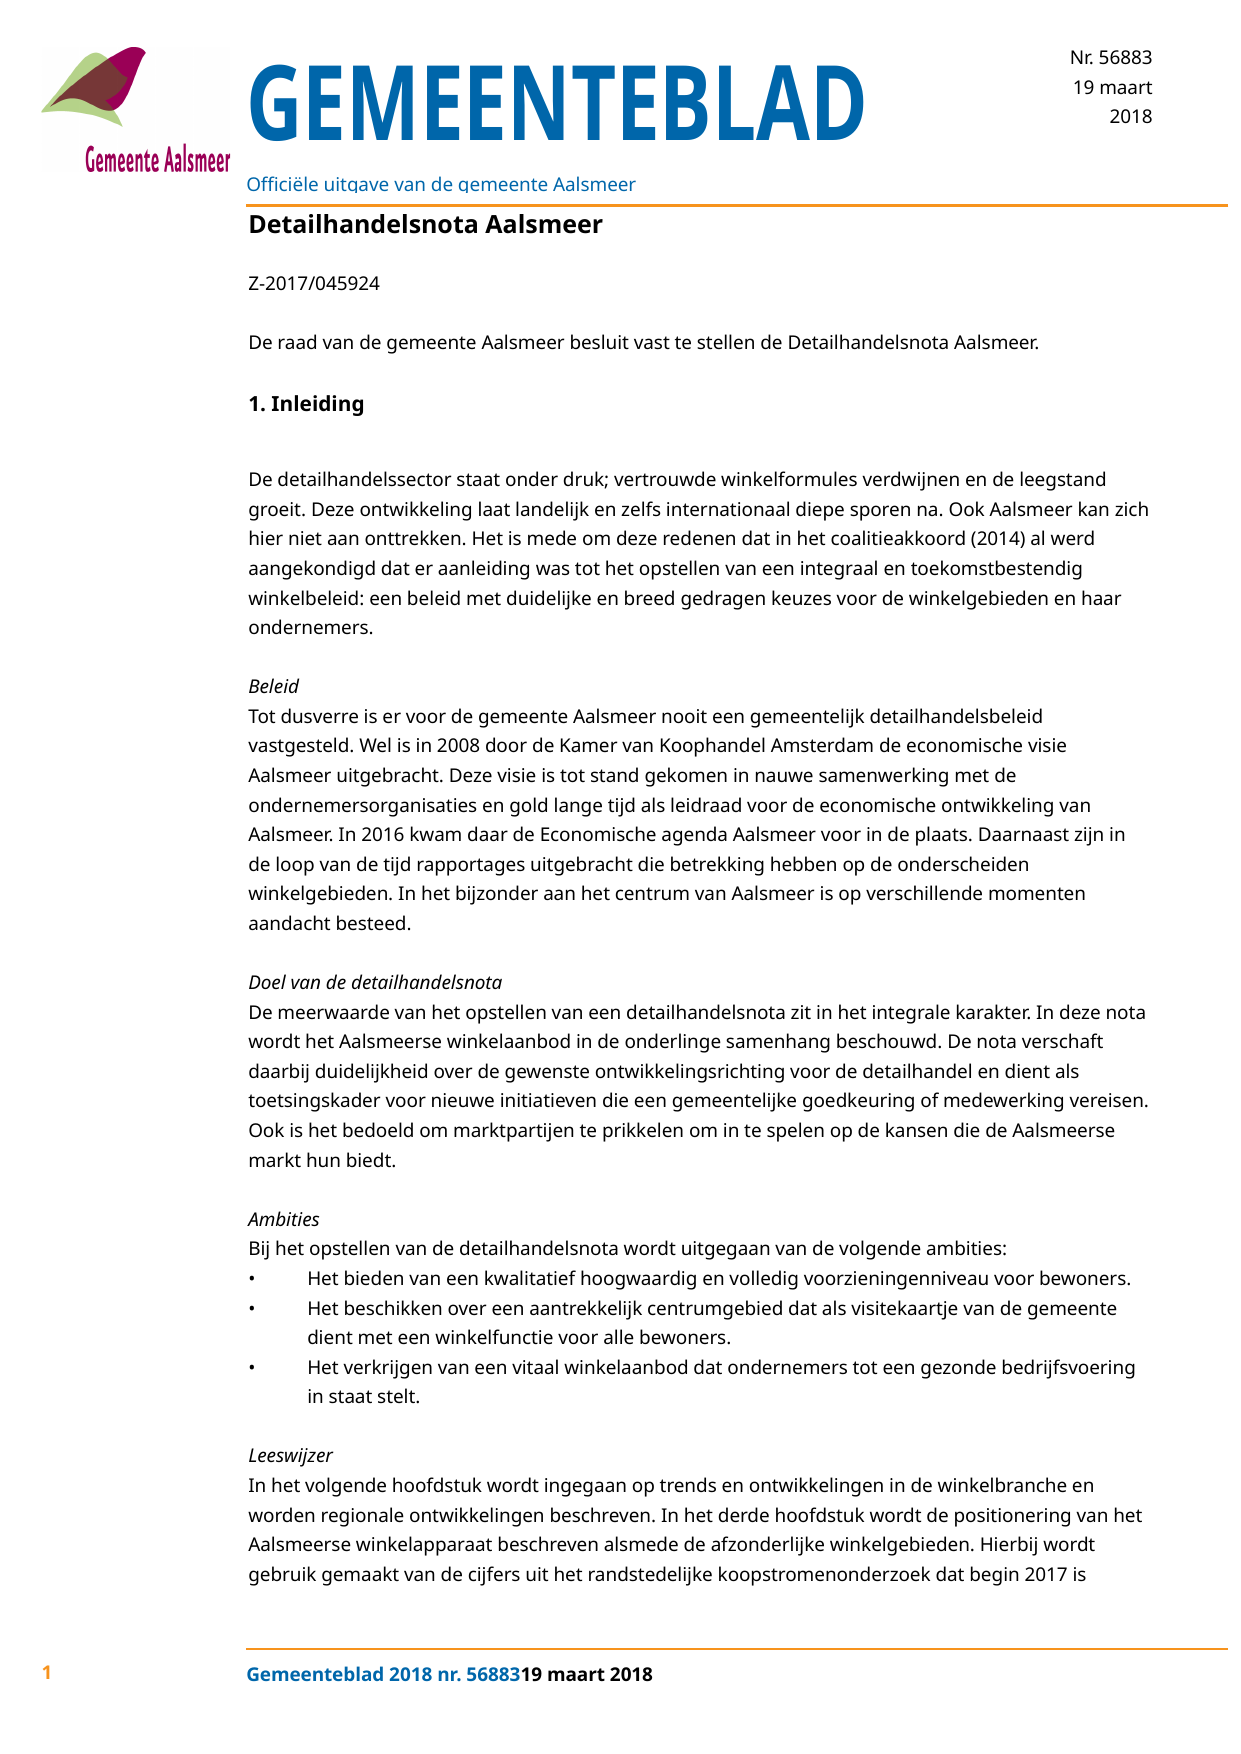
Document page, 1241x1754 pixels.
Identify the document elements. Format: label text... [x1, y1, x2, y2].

text Beleid [248, 673, 1152, 699]
text In het volgende hoofdstuk wordt ingegaan op trends en ontwikkelingen in de winkelbranche en worden regionale ontwikkelingen beschreven. In het derde hoofdstuk wordt de positionering van het Aalsmeerse winkelapparaat beschreven alsmede de afzonderlijke winkelgebieden. Hierbij wordt gebruik gemaakt van de cijfers uit het randstedelijke koopstromenonderzoek dat begin 2017 is [248, 1472, 1152, 1587]
text De detailhandelssector staat onder druk; vertrouwde winkelformules verdwijnen en de leegstand groeit. Deze ontwikkeling laat landelijk en zelfs internationaal diepe sporen na. Ook Aalsmeer kan zich hier niet aan onttrekken. Het is mede om deze redenen dat in het coalitieakkoord (2014) al werd aangekondigd dat er aanleiding was tot het opstellen van een integraal en toekomstbestendig winkelbeleid: een beleid met duidelijke en breed gedragen keuzes voor de winkelgebieden en haar ondernemers. [248, 466, 1152, 640]
text Tot dusverre is er voor de gemeente Aalsmeer nooit een gemeentelijk detailhandelsbeleid vastgesteld. Wel is in 2008 door de Kamer van Koophandel Amsterdam de economische visie Aalsmeer uitgebracht. Deze visie is tot stand gekomen in nauwe samenwerking met de ondernemersorganisaties en gold lange tijd als leidraad voor de economische ontwikkeling van Aalsmeer. In 2016 kwam daar de Economische agenda Aalsmeer voor in de plaats. Daarnaast zijn in de loop van de tijd rapportages uitgebracht die betrekking hebben op de onderscheiden winkelgebieden. In het bijzonder aan het centrum van Aalsmeer is op verschillende momenten aandacht besteed. [248, 703, 1152, 936]
text Leeswijzer [248, 1443, 1152, 1468]
text Bij het opstellen van de detailhandelsnota wordt uitgegaan van de volgende ambities: [248, 1236, 1152, 1261]
text Detailhandelsnota Aalsmeer [248, 207, 1152, 241]
text De meerwaarde van het opstellen van een detailhandelsnota zit in het integrale karakter. In deze nota wordt het Aalsmeerse winkelaanbod in de onderlinge samenhang beschouwd. De nota verschaft daarbij duidelijkheid over de gewenste ontwikkelingsrichting voor de detailhandel en dient als toetsingskader voor nieuwe initiatieven die een gemeentelijke goedkeuring of medewerking vereisen. Ook is het bedoeld om marktpartijen te prikkelen om in te spelen op de kansen die de Aalsmeerse markt hun biedt. [248, 999, 1152, 1172]
text De raad van de gemeente Aalsmeer besluit vast te stellen de Detailhandelsnota Aalsmeer. [248, 329, 1152, 355]
picture [41, 47, 231, 172]
list Het verkrijgen van een vitaal winkelaanbod dat ondernemers tot een gezonde bedrijfsvoering in staat stelt. [248, 1354, 1152, 1409]
list Het beschikken over een aantrekkelijk centrumgebied dat als visitekaartje van de gemeente dient met een winkelfunctie voor alle bewoners. [248, 1295, 1152, 1350]
list Het bieden van een kwalitatief hoogwaardig en volledig voorzieningenniveau voor bewoners. [248, 1265, 1152, 1291]
text Doel van de detailhandelsnota [248, 969, 1152, 995]
text Ambities [248, 1206, 1152, 1232]
text Z-2017/045924 [248, 270, 1152, 296]
text 1. Inleiding [248, 389, 1152, 417]
